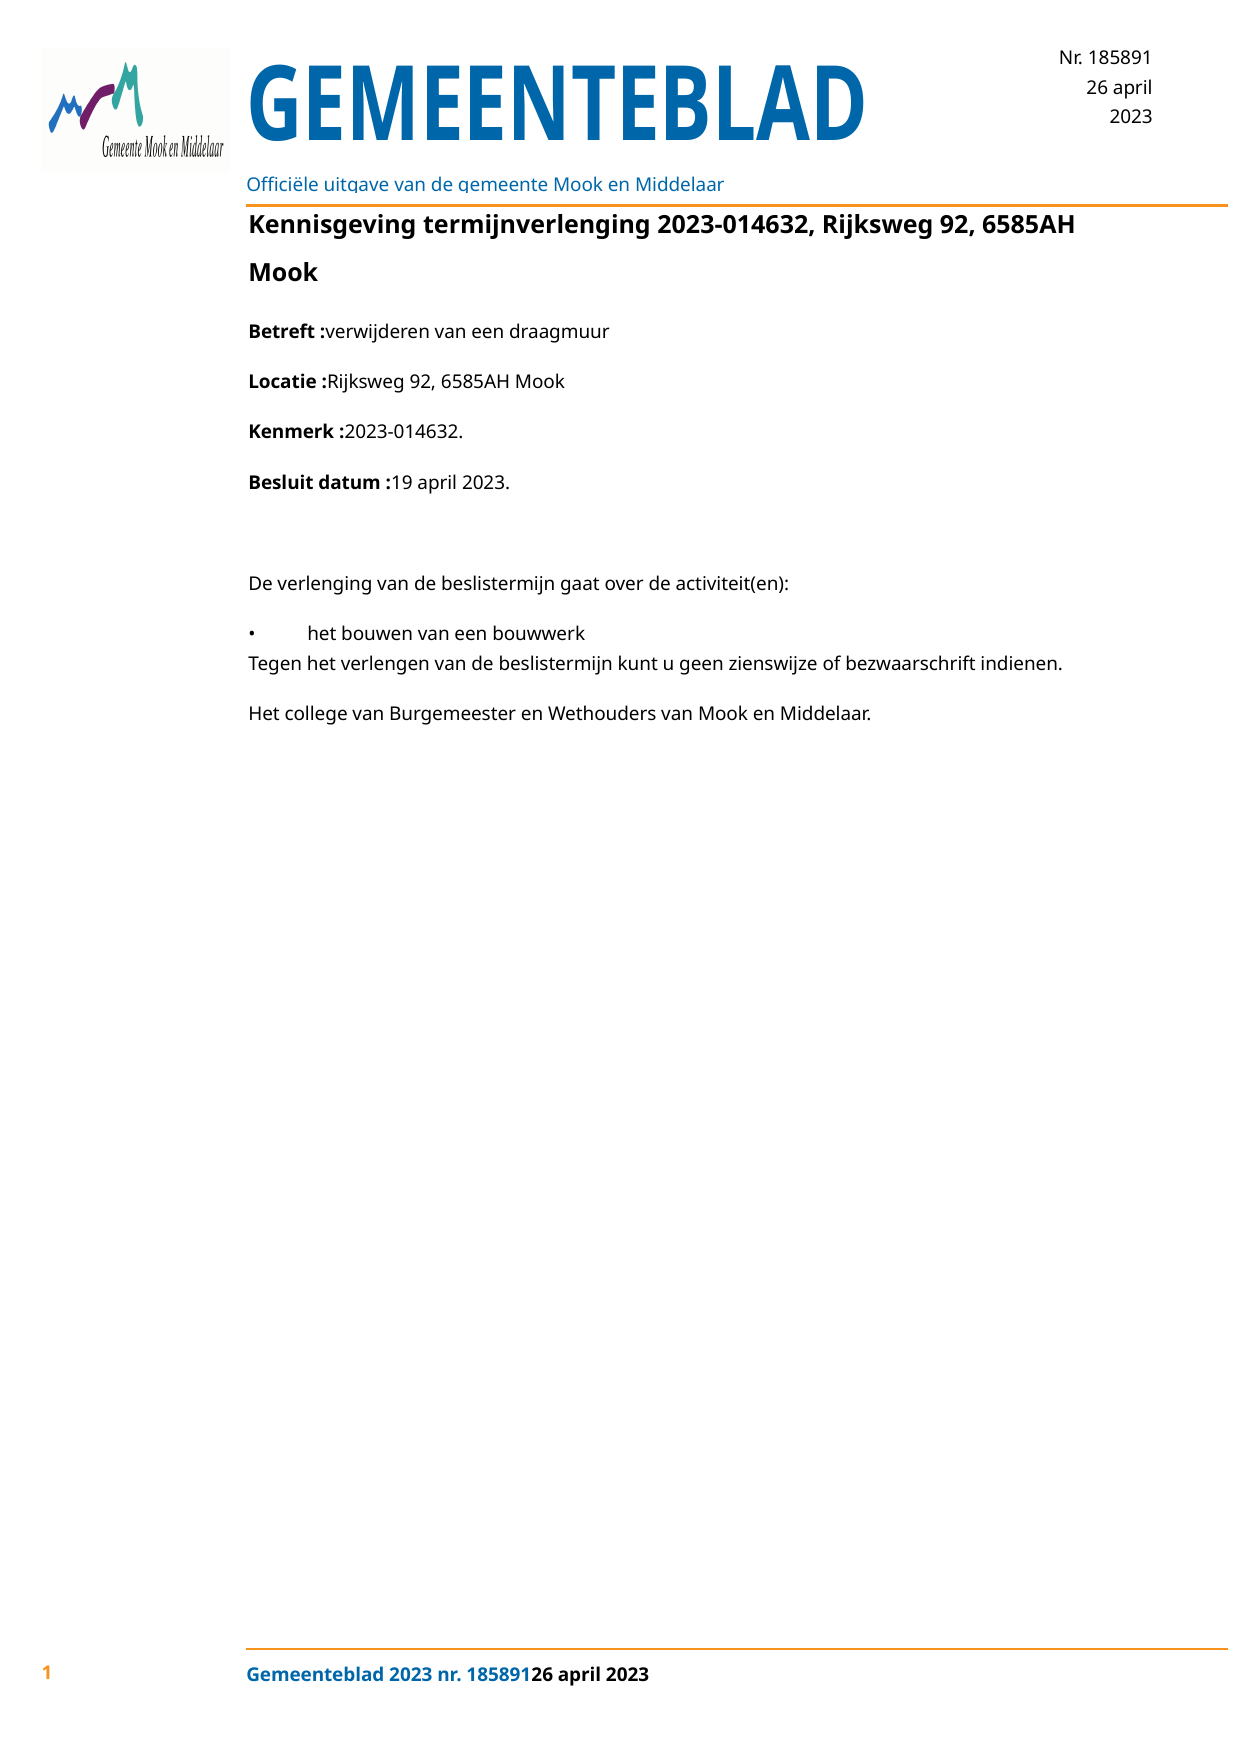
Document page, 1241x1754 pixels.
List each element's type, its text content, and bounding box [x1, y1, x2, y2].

text Locatie :Rijksweg 92, 6585AH Mook [248, 368, 1152, 394]
text Betreft :verwijderen van een draagmuur [248, 318, 1152, 344]
text Kenmerk :2023-014632. [248, 419, 1152, 444]
text Besluit datum :19 april 2023. [248, 469, 1152, 495]
text Kennisgeving termijnverlenging 2023-014632, Rijksweg 92, 6585AH Mook [248, 207, 1152, 288]
text De verlenging van de beslistermijn gaat over de activiteit(en): [248, 570, 1152, 596]
text Het college van Burgemeester en Wethouders van Mook en Middelaar. [248, 700, 1152, 726]
text Tegen het verlengen van de beslistermijn kunt u geen zienswijze of bezwaarschrift indienen. [248, 650, 1152, 676]
list het bouwen van een bouwwerk [248, 620, 1152, 646]
picture [41, 47, 231, 172]
